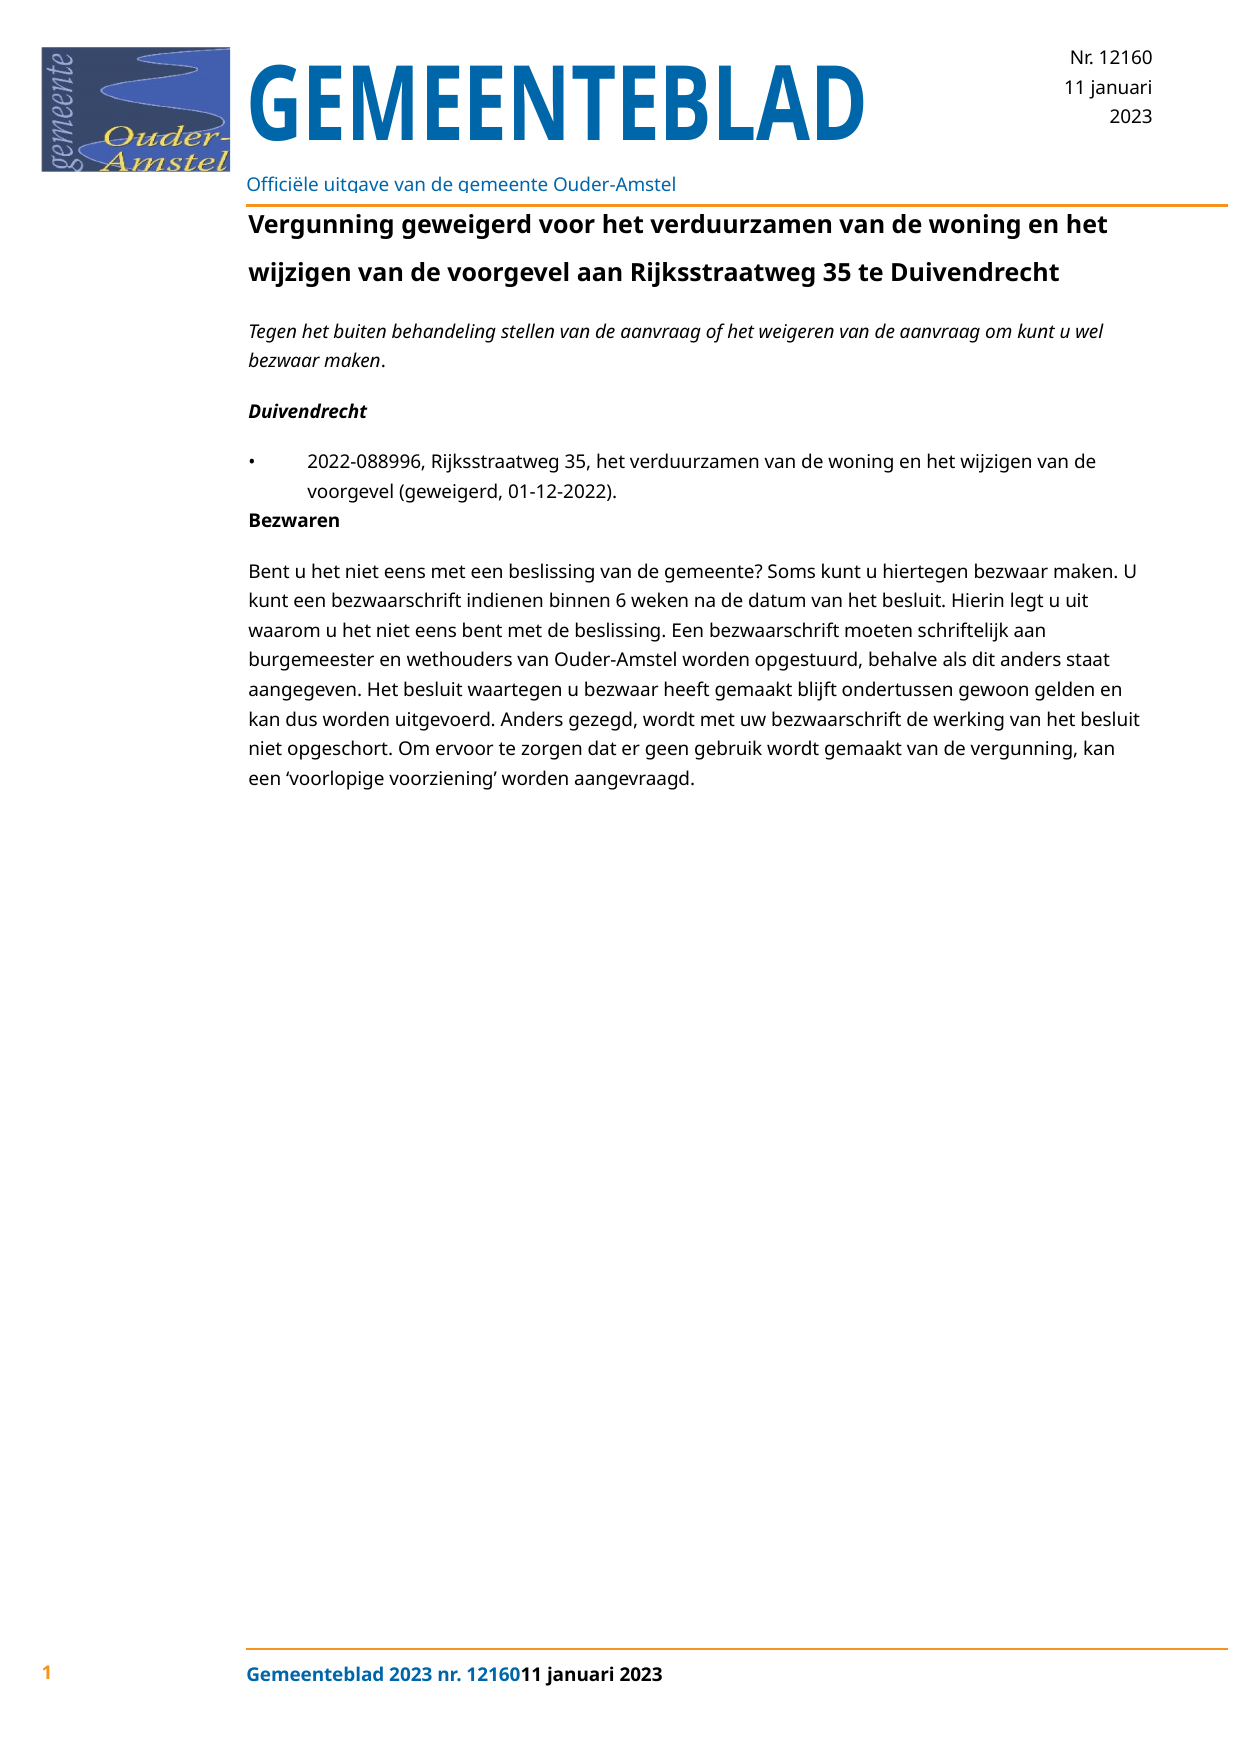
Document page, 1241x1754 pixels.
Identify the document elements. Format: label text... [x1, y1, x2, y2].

text Bezwaren [248, 507, 1152, 533]
text Vergunning geweigerd voor het verduurzamen van de woning en het wijzigen van de voorgevel aan Rijksstraatweg 35 te Duivendrecht [248, 207, 1152, 288]
text Tegen het buiten behandeling stellen van de aanvraag of het weigeren van de aanvraag om kunt u wel bezwaar maken. [248, 318, 1152, 373]
text Bent u het niet eens met een beslissing van de gemeente? Soms kunt u hiertegen bezwaar maken. U kunt een bezwaarschrift indienen binnen 6 weken na de datum van het besluit. Hierin legt u uit waarom u het niet eens bent met de beslissing. Een bezwaarschrift moeten schriftelijk aan burgemeester en wethouders van Ouder-Amstel worden opgestuurd, behalve als dit anders staat aangegeven. Het besluit waartegen u bezwaar heeft gemaakt blijft ondertussen gewoon gelden en kan dus worden uitgevoerd. Anders gezegd, wordt met uw bezwaarschrift de werking van het besluit niet opgeschort. Om ervoor te zorgen dat er geen gebruik wordt gemaakt van de vergunning, kan een ‘voorlopige voorziening’ worden aangevraagd. [248, 558, 1152, 791]
text Duivendrecht [248, 398, 1152, 424]
picture [41, 47, 231, 172]
list 2022-088996, Rijksstraatweg 35, het verduurzamen van de woning en het wijzigen van de voorgevel (geweigerd, 01-12-2022). [248, 448, 1152, 504]
